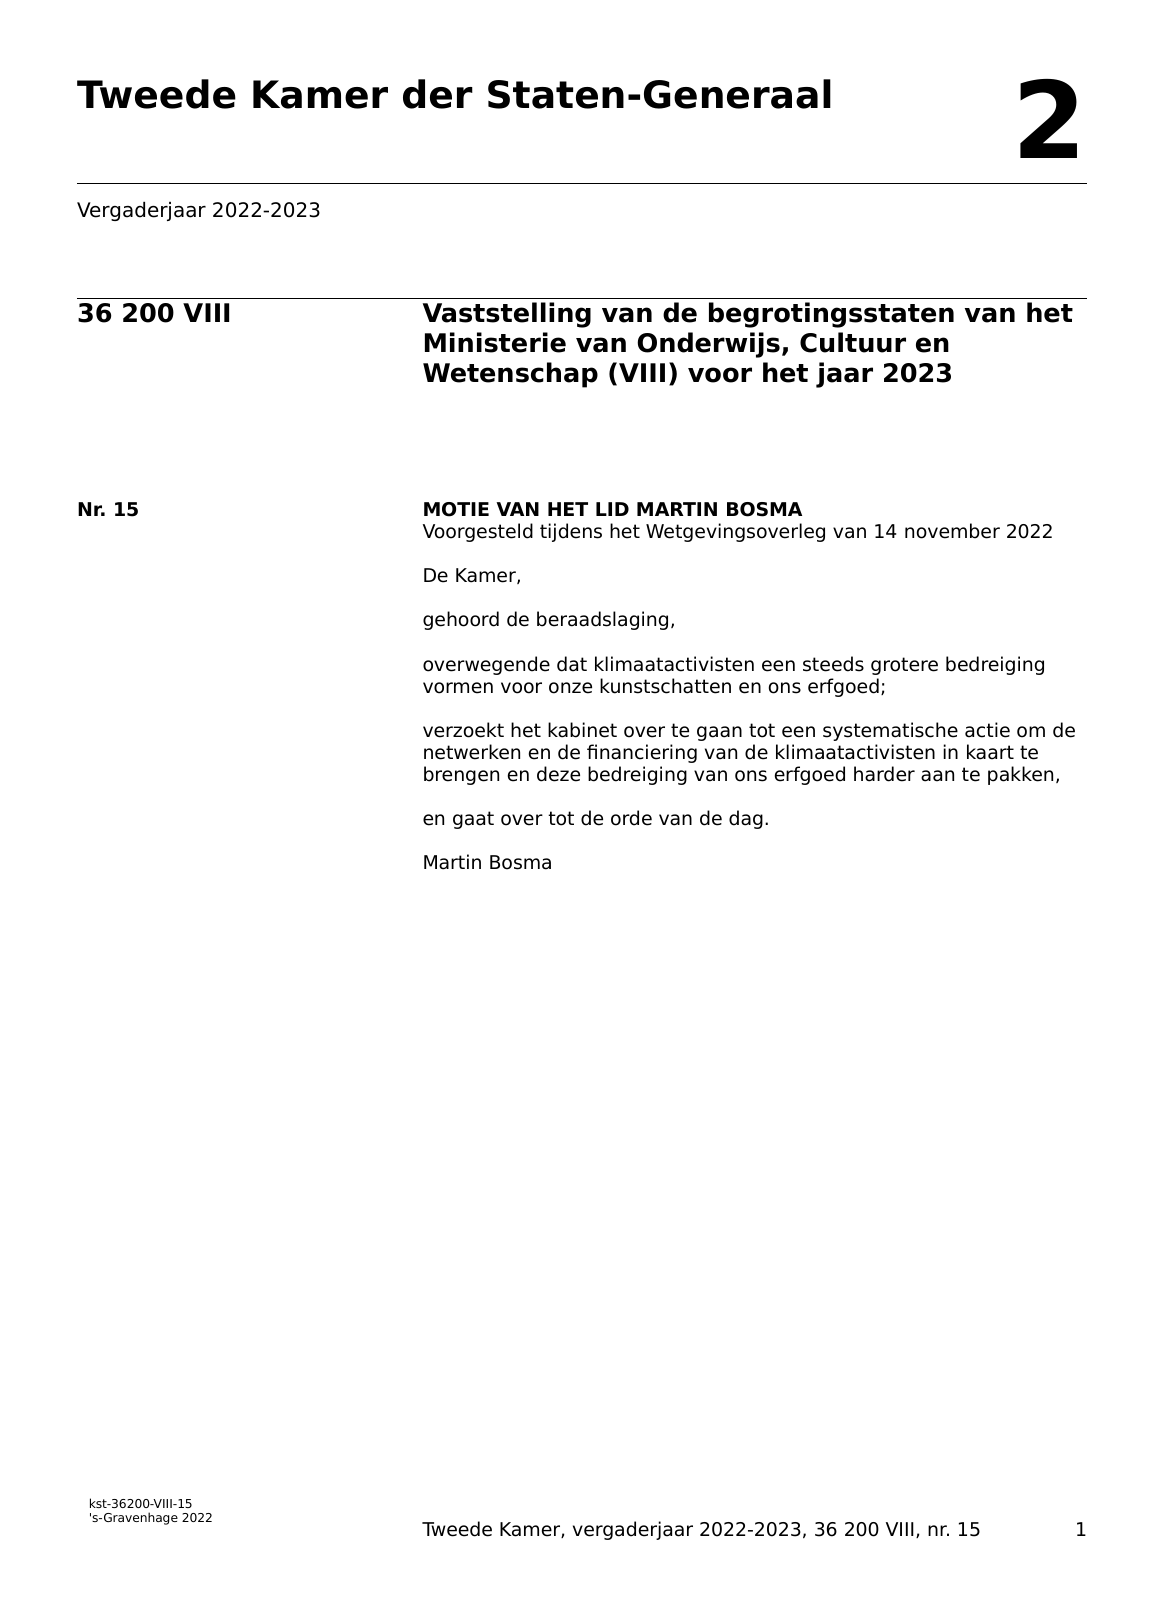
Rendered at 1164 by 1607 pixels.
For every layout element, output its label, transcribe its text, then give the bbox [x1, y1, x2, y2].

table_cell Vergaderjaar 2022-2023 [77, 184, 1087, 298]
text Martin Bosma [422, 852, 1087, 874]
text verzoekt het kabinet over te gaan tot een systematische actie om de netwerken en de financiering van de klimaatactivisten in kaart te brengen en deze bedreiging van ons erfgoed harder aan te pakken, [422, 720, 1087, 786]
text en gaat over tot de orde van de dag. [422, 808, 1087, 830]
text gehoord de beraadslaging, [422, 609, 1087, 631]
subtitle 36 200 VIII Vaststelling van de begrotingsstaten van het Ministerie van Onderwijs, Cultuur en Wetenschap (VIII) voor het jaar 2023 [77, 299, 1087, 388]
table_header 2 [886, 59, 1087, 183]
subtitle Nr. 15 MOTIE VAN HET LID MARTIN BOSMA [77, 499, 1087, 521]
text 's-Gravenhage 2022 [88, 1511, 323, 1525]
text Voorgesteld tijdens het Wetgevingsoverleg van 14 november 2022 [422, 521, 1087, 543]
text De Kamer, [422, 565, 1087, 587]
text overwegende dat klimaatactivisten een steeds grotere bedreiging vormen voor onze kunstschatten en ons erfgoed; [422, 653, 1087, 697]
table_header Tweede Kamer der Staten-Generaal [77, 59, 886, 183]
text kst-36200-VIII-15 [88, 1497, 323, 1511]
